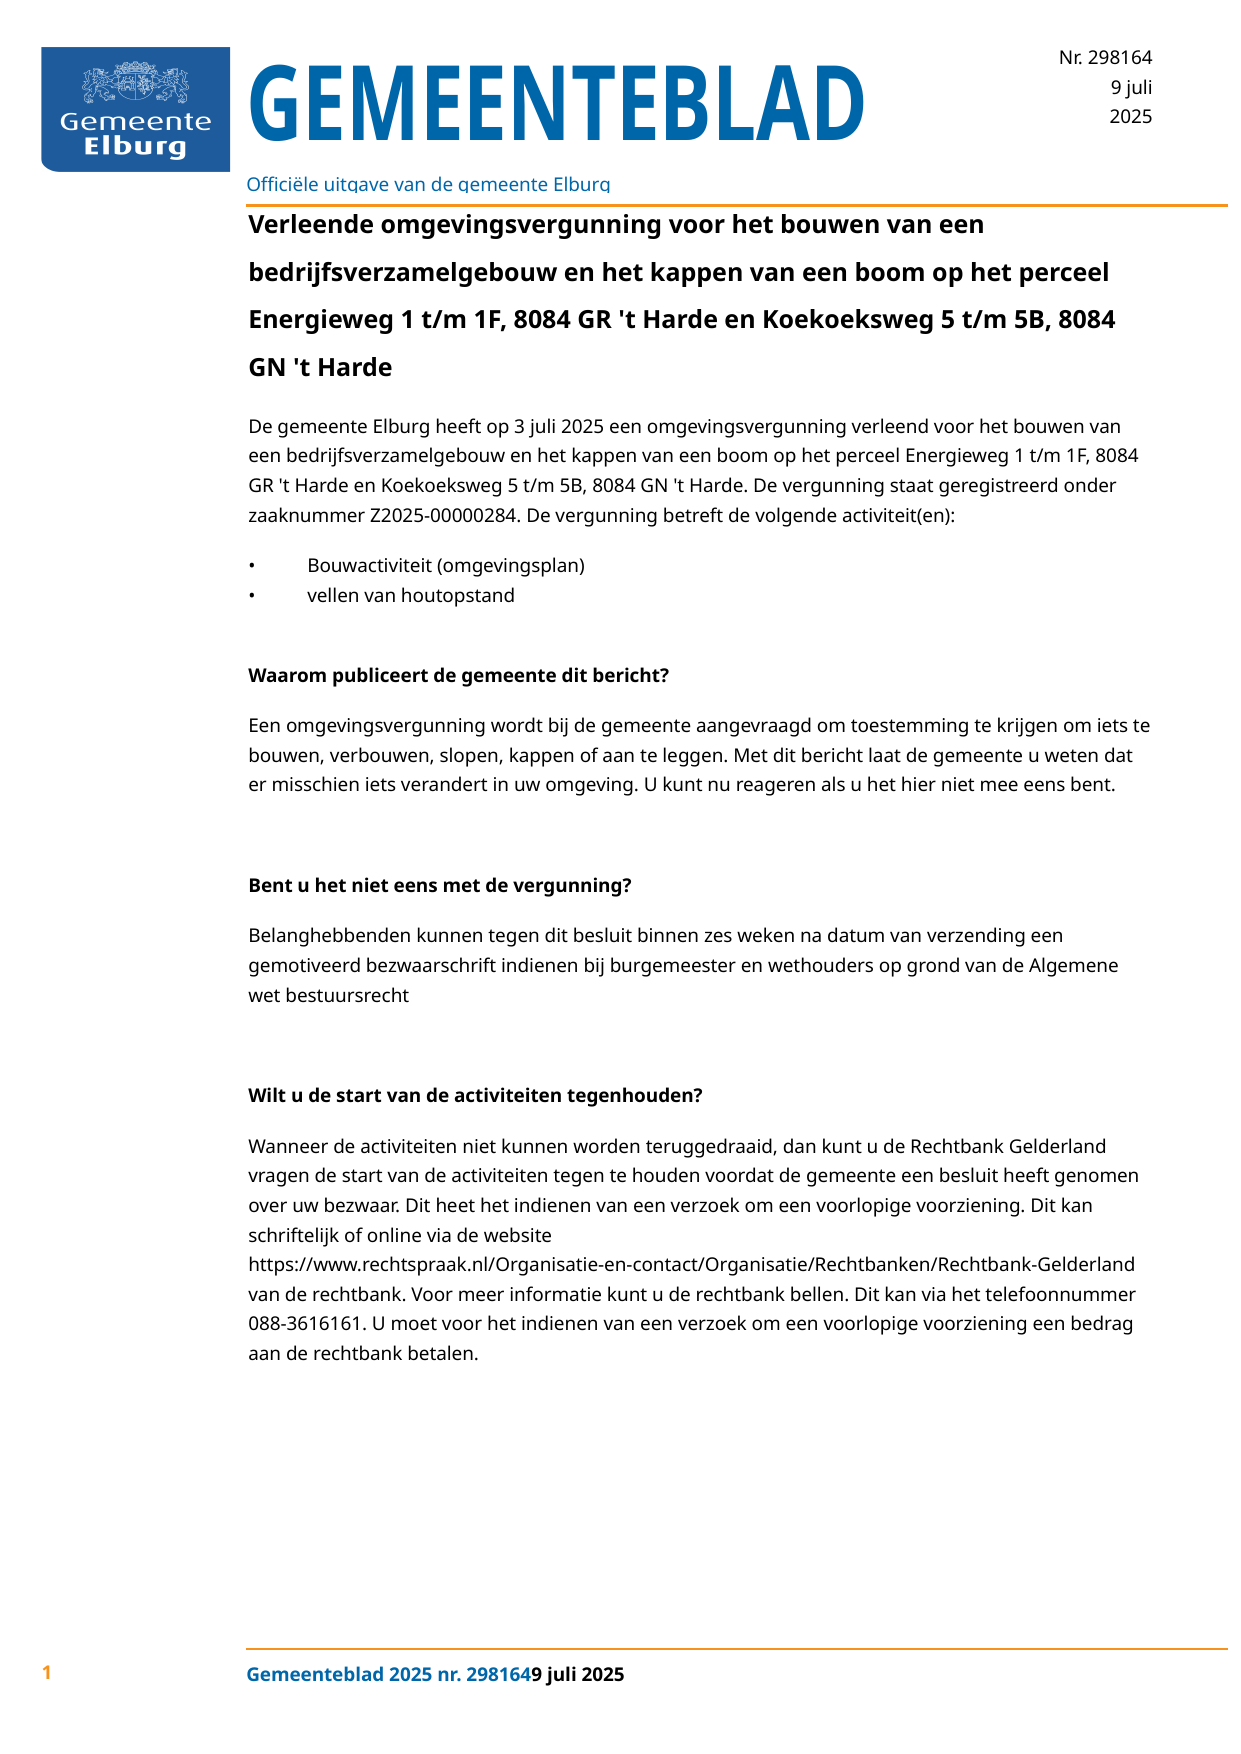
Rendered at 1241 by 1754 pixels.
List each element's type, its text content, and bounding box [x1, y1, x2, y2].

text De gemeente Elburg heeft op 3 juli 2025 een omgevingsvergunning verleend voor het bouwen van een bedrijfsverzamelgebouw en het kappen van een boom op het perceel Energieweg 1 t/m 1F, 8084 GR 't Harde en Koekoeksweg 5 t/m 5B, 8084 GN 't Harde. De vergunning staat geregistreerd onder zaaknummer Z2025-00000284. De vergunning betreft de volgende activiteit(en): [248, 413, 1152, 528]
text Verleende omgevingsvergunning voor het bouwen van een bedrijfsverzamelgebouw en het kappen van een boom op het perceel Energieweg 1 t/m 1F, 8084 GR 't Harde en Koekoeksweg 5 t/m 5B, 8084 GN 't Harde [248, 207, 1152, 384]
list Bouwactiviteit (omgevingsplan) [248, 552, 1152, 578]
text Wilt u de start van de activiteiten tegenhouden? [248, 1083, 1152, 1108]
text Wanneer de activiteiten niet kunnen worden teruggedraaid, dan kunt u de Rechtbank Gelderland vragen de start van de activiteiten tegen te houden voordat de gemeente een besluit heeft genomen over uw bezwaar. Dit heet het indienen van een verzoek om een voorlopige voorziening. Dit kan schriftelijk of online via de website https://www.rechtspraak.nl/Organisatie-en-contact/Organisatie/Rechtbanken/Rechtbank-Gelderland van de rechtbank. Voor meer informatie kunt u de rechtbank bellen. Dit kan via het telefoonnummer 088-3616161. U moet voor het indienen van een verzoek om een voorlopige voorziening een bedrag aan de rechtbank betalen. [248, 1133, 1152, 1366]
text Belanghebbenden kunnen tegen dit besluit binnen zes weken na datum van verzending een gemotiveerd bezwaarschrift indienen bij burgemeester en wethouders op grond van de Algemene wet bestuursrecht [248, 923, 1152, 1008]
text Bent u het niet eens met de vergunning? [248, 872, 1152, 898]
picture [41, 47, 231, 172]
text Waarom publiceert de gemeente dit bericht? [248, 662, 1152, 688]
text Een omgevingsvergunning wordt bij de gemeente aangevraagd om toestemming te krijgen om iets te bouwen, verbouwen, slopen, kappen of aan te leggen. Met dit bericht laat de gemeente u weten dat er misschien iets verandert in uw omgeving. U kunt nu reageren als u het hier niet mee eens bent. [248, 712, 1152, 797]
list vellen van houtopstand [248, 582, 1152, 608]
